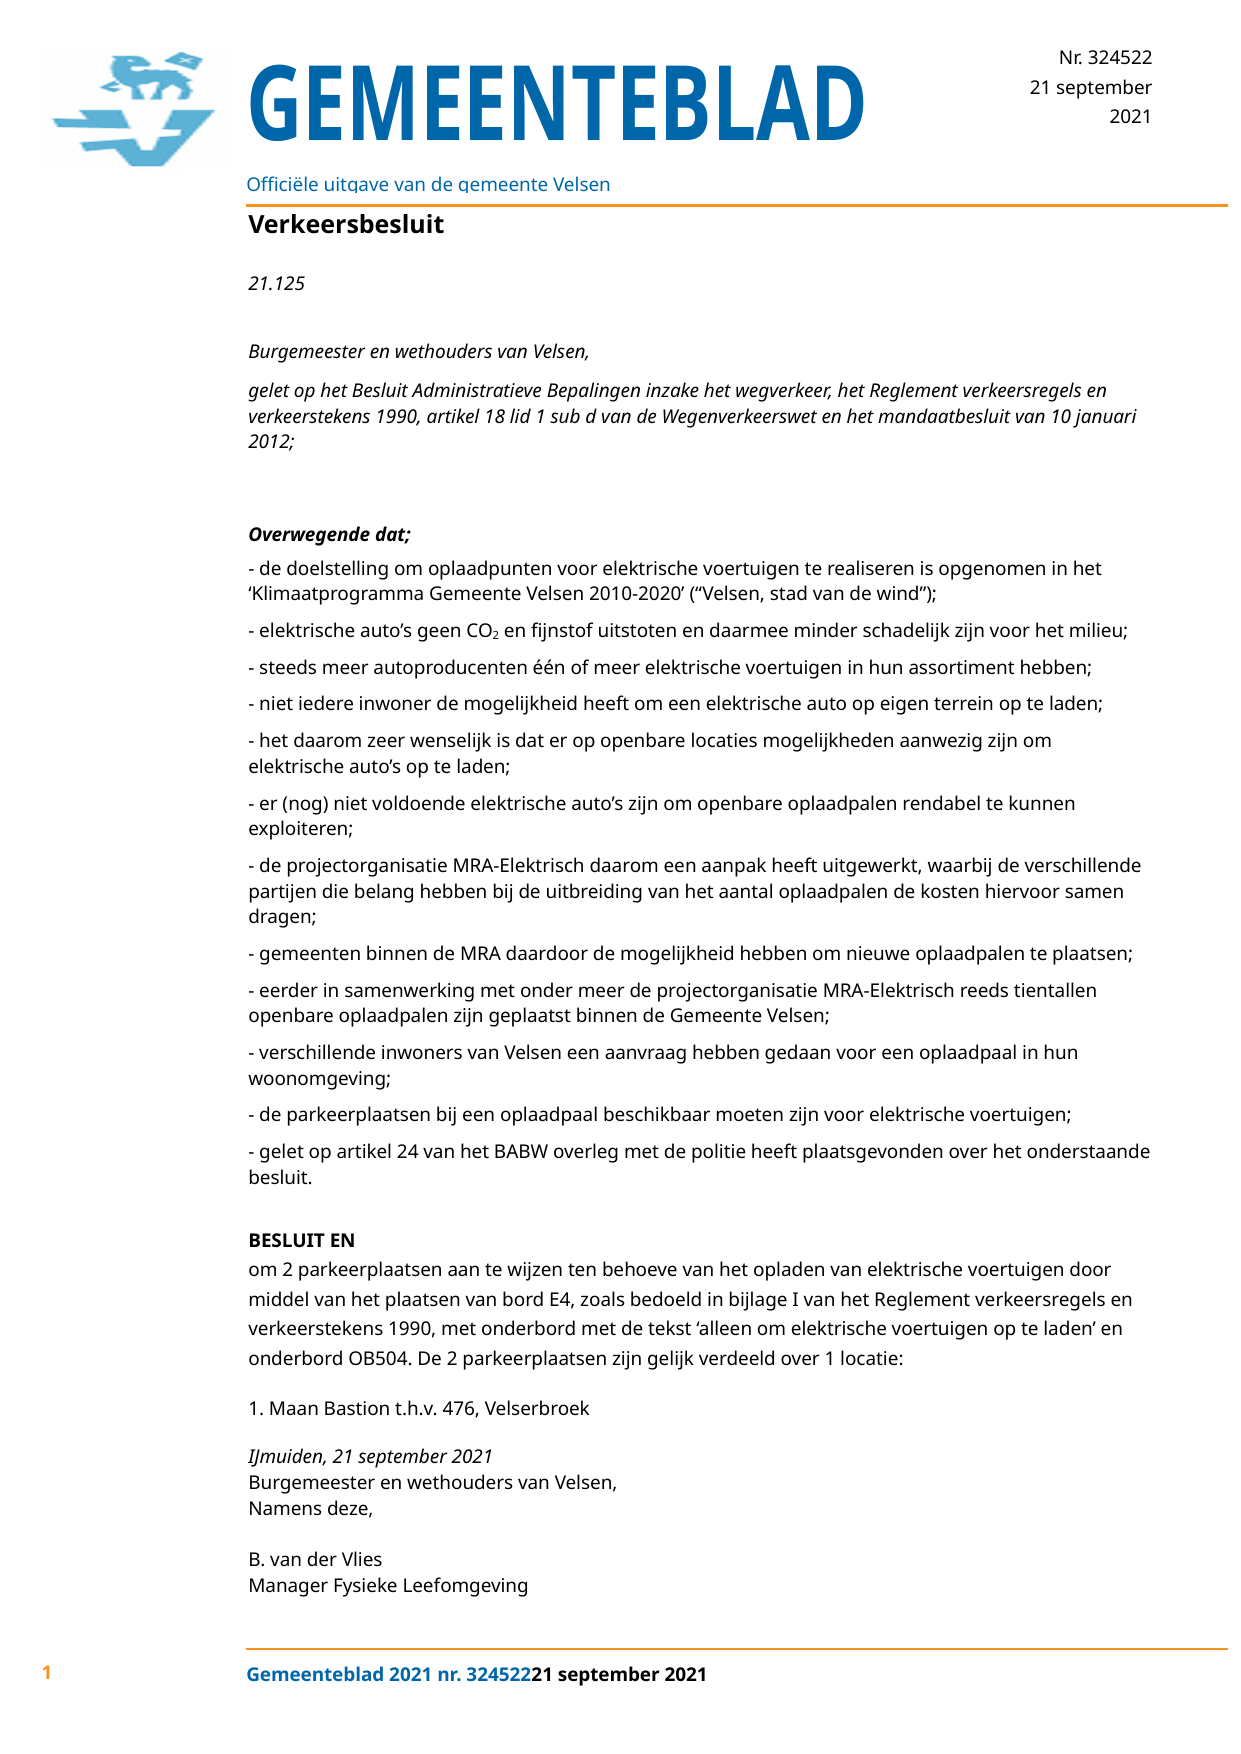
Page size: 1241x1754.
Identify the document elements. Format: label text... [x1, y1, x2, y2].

text - eerder in samenwerking met onder meer de projectorganisatie MRA-Elektrisch reeds tientallen openbare oplaadpalen zijn geplaatst binnen de Gemeente Velsen; [248, 977, 1152, 1028]
text - de doelstelling om oplaadpunten voor elektrische voertuigen te realiseren is opgenomen in het ‘Klimaatprogramma Gemeente Velsen 2010-2020’ (“Velsen, stad van de wind”); [248, 555, 1152, 606]
text - de projectorganisatie MRA-Elektrisch daarom een aanpak heeft uitgewerkt, waarbij de verschillende partijen die belang hebben bij de uitbreiding van het aantal oplaadpalen de kosten hiervoor samen dragen; [248, 852, 1152, 929]
text om 2 parkeerplaatsen aan te wijzen ten behoeve van het opladen van elektrische voertuigen door middel van het plaatsen van bord E4, zoals bedoeld in bijlage I van het Reglement verkeersregels en verkeerstekens 1990, met onderbord met de tekst ‘alleen om elektrische voertuigen op te laden’ en onderbord OB504. De 2 parkeerplaatsen zijn gelijk verdeeld over 1 locatie: [248, 1256, 1152, 1371]
text Overwegende dat; [248, 521, 1152, 547]
text 21.125 [248, 270, 1152, 296]
text Verkeersbesluit [248, 207, 1152, 241]
text Burgemeester en wethouders van Velsen, [248, 1469, 1152, 1495]
text Manager Fysieke Leefomgeving [248, 1572, 1152, 1598]
text - verschillende inwoners van Velsen een aanvraag hebben gedaan voor een oplaadpaal in hun woonomgeving; [248, 1039, 1152, 1091]
picture [41, 47, 231, 172]
text BESLUIT EN [248, 1227, 1152, 1252]
text IJmuiden, 21 september 2021 [248, 1443, 1152, 1469]
text - steeds meer autoproducenten één of meer elektrische voertuigen in hun assortiment hebben; [248, 654, 1152, 680]
text Namens deze, [248, 1495, 1152, 1521]
text 1. Maan Bastion t.h.v. 476, Velserbroek [248, 1396, 1152, 1421]
text - er (nog) niet voldoende elektrische auto’s zijn om openbare oplaadpalen rendabel te kunnen exploiteren; [248, 790, 1152, 841]
text Burgemeester en wethouders van Velsen, [248, 338, 1152, 364]
text - de parkeerplaatsen bij een oplaadpaal beschikbaar moeten zijn voor elektrische voertuigen; [248, 1102, 1152, 1127]
text B. van der Vlies [248, 1546, 1152, 1572]
text - niet iedere inwoner de mogelijkheid heeft om een elektrische auto op eigen terrein op te laden; [248, 691, 1152, 716]
text gelet op het Besluit Administratieve Bepalingen inzake het wegverkeer, het Reglement verkeersregels en verkeerstekens 1990, artikel 18 lid 1 sub d van de Wegenverkeerswet en het mandaatbesluit van 10 januari 2012; [248, 377, 1152, 454]
text - gemeenten binnen de MRA daardoor de mogelijkheid hebben om nieuwe oplaadpalen te plaatsen; [248, 940, 1152, 966]
text - het daarom zeer wenselijk is dat er op openbare locaties mogelijkheden aanwezig zijn om elektrische auto’s op te laden; [248, 727, 1152, 779]
text - elektrische auto’s geen CO2 en fijnstof uitstoten en daarmee minder schadelijk zijn voor het milieu; [248, 617, 1152, 643]
text - gelet op artikel 24 van het BABW overleg met de politie heeft plaatsgevonden over het onderstaande besluit. [248, 1138, 1152, 1190]
